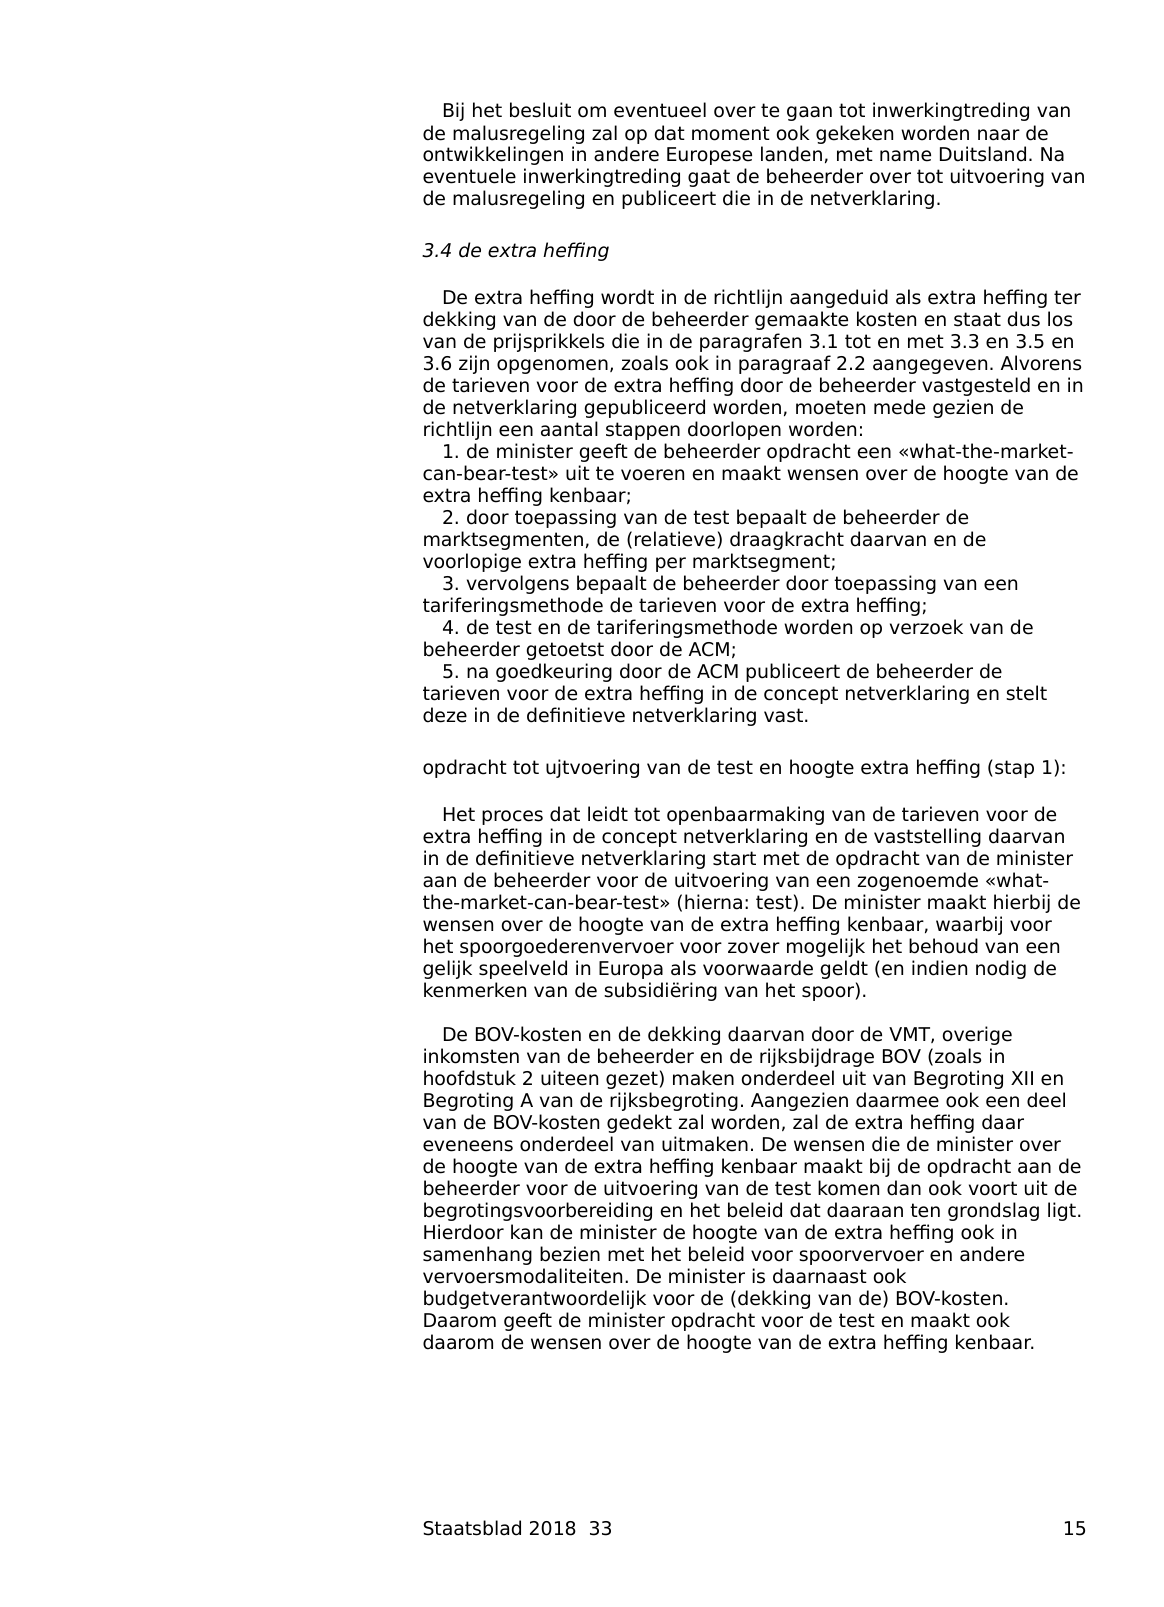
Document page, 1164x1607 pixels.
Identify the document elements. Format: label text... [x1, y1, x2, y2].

text Bij het besluit om eventueel over te gaan tot inwerkingtreding van de malusregeling zal op dat moment ook gekeken worden naar de ontwikkelingen in andere Europese landen, met name Duitsland. Na eventuele inwerkingtreding gaat de beheerder over tot uitvoering van de malusregeling en publiceert die in de netverklaring. [422, 100, 1087, 210]
subtitle 3.4 de extra heffing [422, 240, 1087, 262]
text Het proces dat leidt tot openbaarmaking van de tarieven voor de extra heffing in de concept netverklaring en de vaststelling daarvan in de definitieve netverklaring start met de opdracht van de minister aan de beheerder voor de uitvoering van een zogenoemde «what-the-market-can-bear-test» (hierna: test). De minister maakt hierbij de wensen over de hoogte van de extra heffing kenbaar, waarbij voor het spoorgoederenvervoer voor zover mogelijk het behoud van een gelijk speelveld in Europa als voorwaarde geldt (en indien nodig de kenmerken van de subsidiëring van het spoor). [422, 804, 1087, 1002]
text 3. vervolgens bepaalt de beheerder door toepassing van een tariferingsmethode de tarieven voor de extra heffing; [422, 573, 1087, 617]
text 4. de test en de tariferingsmethode worden op verzoek van de beheerder getoetst door de ACM; [422, 617, 1087, 661]
text De extra heffing wordt in de richtlijn aangeduid als extra heffing ter dekking van de door de beheerder gemaakte kosten en staat dus los van de prijsprikkels die in de paragrafen 3.1 tot en met 3.3 en 3.5 en 3.6 zijn opgenomen, zoals ook in paragraaf 2.2 aangegeven. Alvorens de tarieven voor de extra heffing door de beheerder vastgesteld en in de netverklaring gepubliceerd worden, moeten mede gezien de richtlijn een aantal stappen doorlopen worden: [422, 287, 1087, 441]
text 1. de minister geeft de beheerder opdracht een «what-the-market-can-bear-test» uit te voeren en maakt wensen over de hoogte van de extra heffing kenbaar; [422, 441, 1087, 507]
text De BOV-kosten en de dekking daarvan door de VMT, overige inkomsten van de beheerder en de rijksbijdrage BOV (zoals in hoofdstuk 2 uiteen gezet) maken onderdeel uit van Begroting XII en Begroting A van de rijksbegroting. Aangezien daarmee ook een deel van de BOV-kosten gedekt zal worden, zal de extra heffing daar eveneens onderdeel van uitmaken. De wensen die de minister over de hoogte van de extra heffing kenbaar maakt bij de opdracht aan de beheerder voor de uitvoering van de test komen dan ook voort uit de begrotingsvoorbereiding en het beleid dat daaraan ten grondslag ligt. Hierdoor kan de minister de hoogte van de extra heffing ook in samenhang bezien met het beleid voor spoorvervoer en andere vervoersmodaliteiten. De minister is daarnaast ook budgetverantwoordelijk voor de (dekking van de) BOV-kosten. Daarom geeft de minister opdracht voor de test en maakt ook daarom de wensen over de hoogte van de extra heffing kenbaar. [422, 1024, 1087, 1353]
text 5. na goedkeuring door de ACM publiceert de beheerder de tarieven voor de extra heffing in de concept netverklaring en stelt deze in de definitieve netverklaring vast. [422, 661, 1087, 727]
subtitle opdracht tot ujtvoering van de test en hoogte extra heffing (stap 1): [422, 757, 1087, 779]
text 2. door toepassing van de test bepaalt de beheerder de marktsegmenten, de (relatieve) draagkracht daarvan en de voorlopige extra heffing per marktsegment; [422, 507, 1087, 573]
